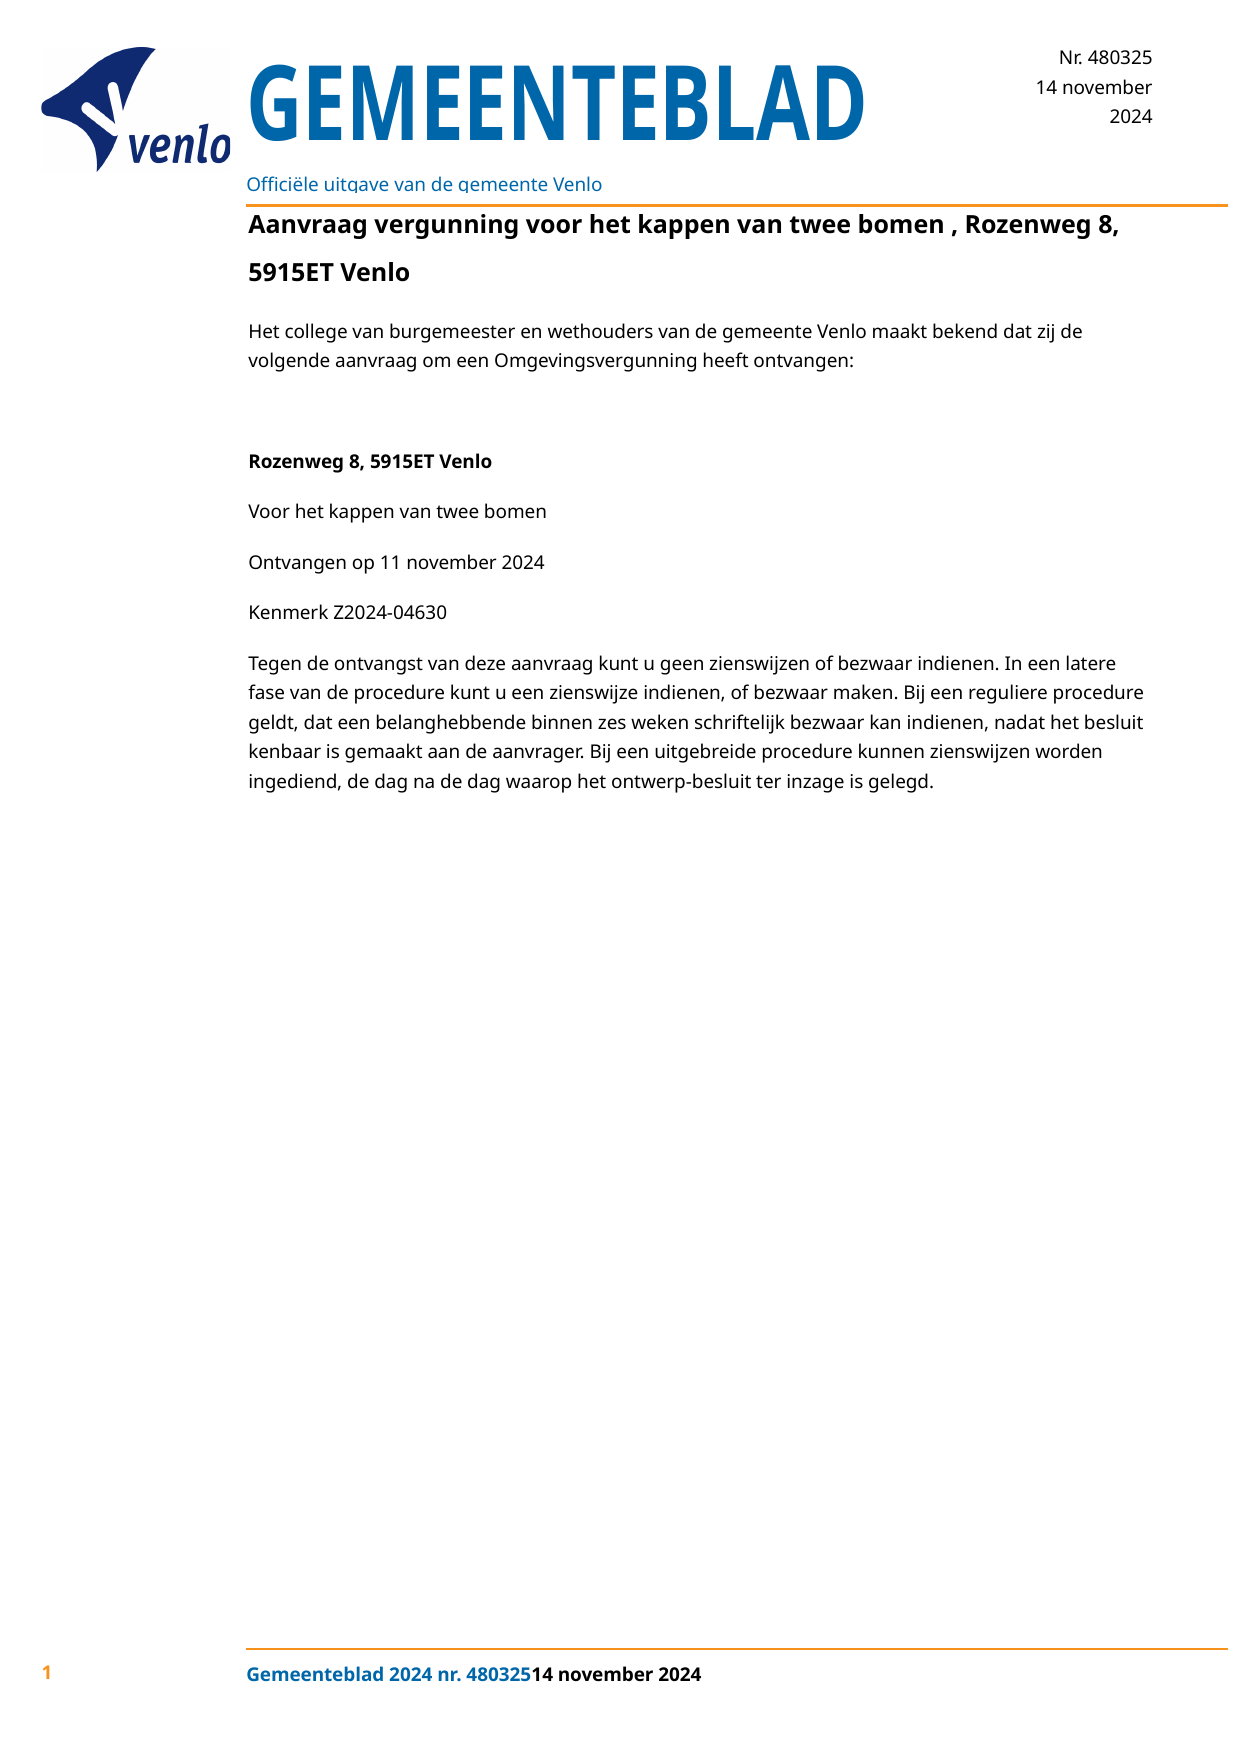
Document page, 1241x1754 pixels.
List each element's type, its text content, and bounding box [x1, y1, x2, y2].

text Rozenweg 8, 5915ET Venlo [248, 448, 1152, 474]
text Kenmerk Z2024-04630 [248, 599, 1152, 625]
picture [41, 47, 231, 172]
text Ontvangen op 11 november 2024 [248, 549, 1152, 575]
text Tegen de ontvangst van deze aanvraag kunt u geen zienswijzen of bezwaar indienen. In een latere fase van de procedure kunt u een zienswijze indienen, of bezwaar maken. Bij een reguliere procedure geldt, dat een belanghebbende binnen zes weken schriftelijk bezwaar kan indienen, nadat het besluit kenbaar is gemaakt aan de aanvrager. Bij een uitgebreide procedure kunnen zienswijzen worden ingediend, de dag na de dag waarop het ontwerp-besluit ter inzage is gelegd. [248, 650, 1152, 794]
text Het college van burgemeester en wethouders van de gemeente Venlo maakt bekend dat zij de volgende aanvraag om een Omgevingsvergunning heeft ontvangen: [248, 318, 1152, 373]
text Aanvraag vergunning voor het kappen van twee bomen , Rozenweg 8, 5915ET Venlo [248, 207, 1152, 288]
text Voor het kappen van twee bomen [248, 499, 1152, 524]
